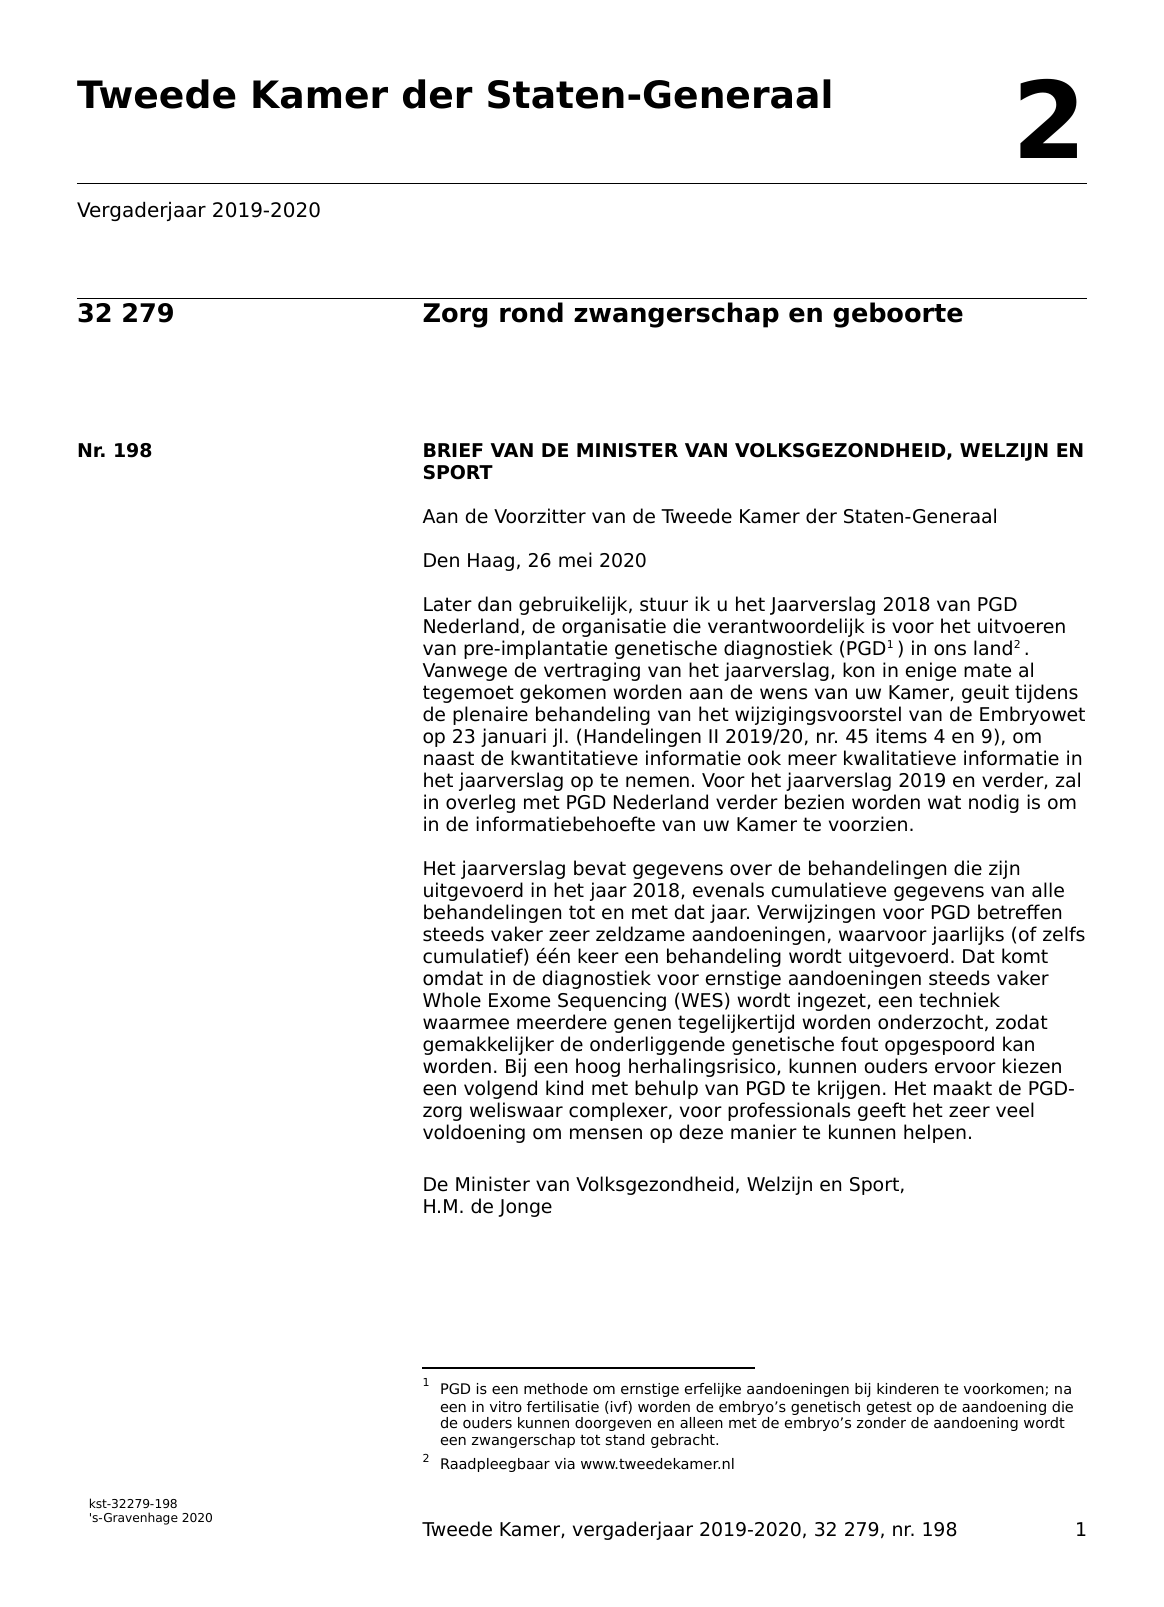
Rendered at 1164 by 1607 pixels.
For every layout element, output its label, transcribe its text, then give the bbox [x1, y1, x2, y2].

text Aan de Voorzitter van de Tweede Kamer der Staten-Generaal [422, 506, 1087, 528]
text De Minister van Volksgezondheid, Welzijn en Sport, H.M. de Jonge [422, 1174, 1087, 1218]
text Later dan gebruikelijk, stuur ik u het Jaarverslag 2018 van PGD Nederland, de organisatie die verantwoordelijk is voor het uitvoeren van pre-implantatie genetische diagnostiek (PGD) in ons land. Vanwege de vertraging van het jaarverslag, kon in enige mate al tegemoet gekomen worden aan de wens van uw Kamer, geuit tijdens de plenaire behandeling van het wijzigingsvoorstel van de Embryowet op 23 januari jl. (Handelingen II 2019/20, nr. 45 items 4 en 9), om naast de kwantitatieve informatie ook meer kwalitatieve informatie in het jaarverslag op te nemen. Voor het jaarverslag 2019 en verder, zal in overleg met PGD Nederland verder bezien worden wat nodig is om in de informatiebehoefte van uw Kamer te voorzien. [422, 594, 1087, 836]
text Raadpleegbaar via www.tweedekamer.nl [422, 1452, 1087, 1474]
subtitle 32 279 Zorg rond zwangerschap en geboorte [77, 299, 1087, 329]
text PGD is een methode om ernstige erfelijke aandoeningen bij kinderen te voorkomen; na een in vitro fertilisatie (ivf) worden de embryo’s genetisch getest op de aandoening die de ouders kunnen doorgeven en alleen met de embryo’s zonder de aandoening wordt een zwangerschap tot stand gebracht. [422, 1377, 1087, 1449]
table_header Tweede Kamer der Staten-Generaal [77, 59, 886, 183]
text Het jaarverslag bevat gegevens over de behandelingen die zijn uitgevoerd in het jaar 2018, evenals cumulatieve gegevens van alle behandelingen tot en met dat jaar. Verwijzingen voor PGD betreffen steeds vaker zeer zeldzame aandoeningen, waarvoor jaarlijks (of zelfs cumulatief) één keer een behandeling wordt uitgevoerd. Dat komt omdat in de diagnostiek voor ernstige aandoeningen steeds vaker Whole Exome Sequencing (WES) wordt ingezet, een techniek waarmee meerdere genen tegelijkertijd worden onderzocht, zodat gemakkelijker de onderliggende genetische fout opgespoord kan worden. Bij een hoog herhalingsrisico, kunnen ouders ervoor kiezen een volgend kind met behulp van PGD te krijgen. Het maakt de PGD-zorg weliswaar complexer, voor professionals geeft het zeer veel voldoening om mensen op deze manier te kunnen helpen. [422, 858, 1087, 1144]
subtitle Nr. 198 BRIEF VAN DE MINISTER VAN VOLKSGEZONDHEID, WELZIJN EN SPORT [77, 440, 1087, 484]
text 's-Gravenhage 2020 [88, 1511, 323, 1525]
table_header 2 [886, 59, 1087, 183]
text kst-32279-198 [88, 1497, 323, 1511]
text Den Haag, 26 mei 2020 [422, 550, 1087, 572]
table_cell Vergaderjaar 2019-2020 [77, 184, 1087, 298]
